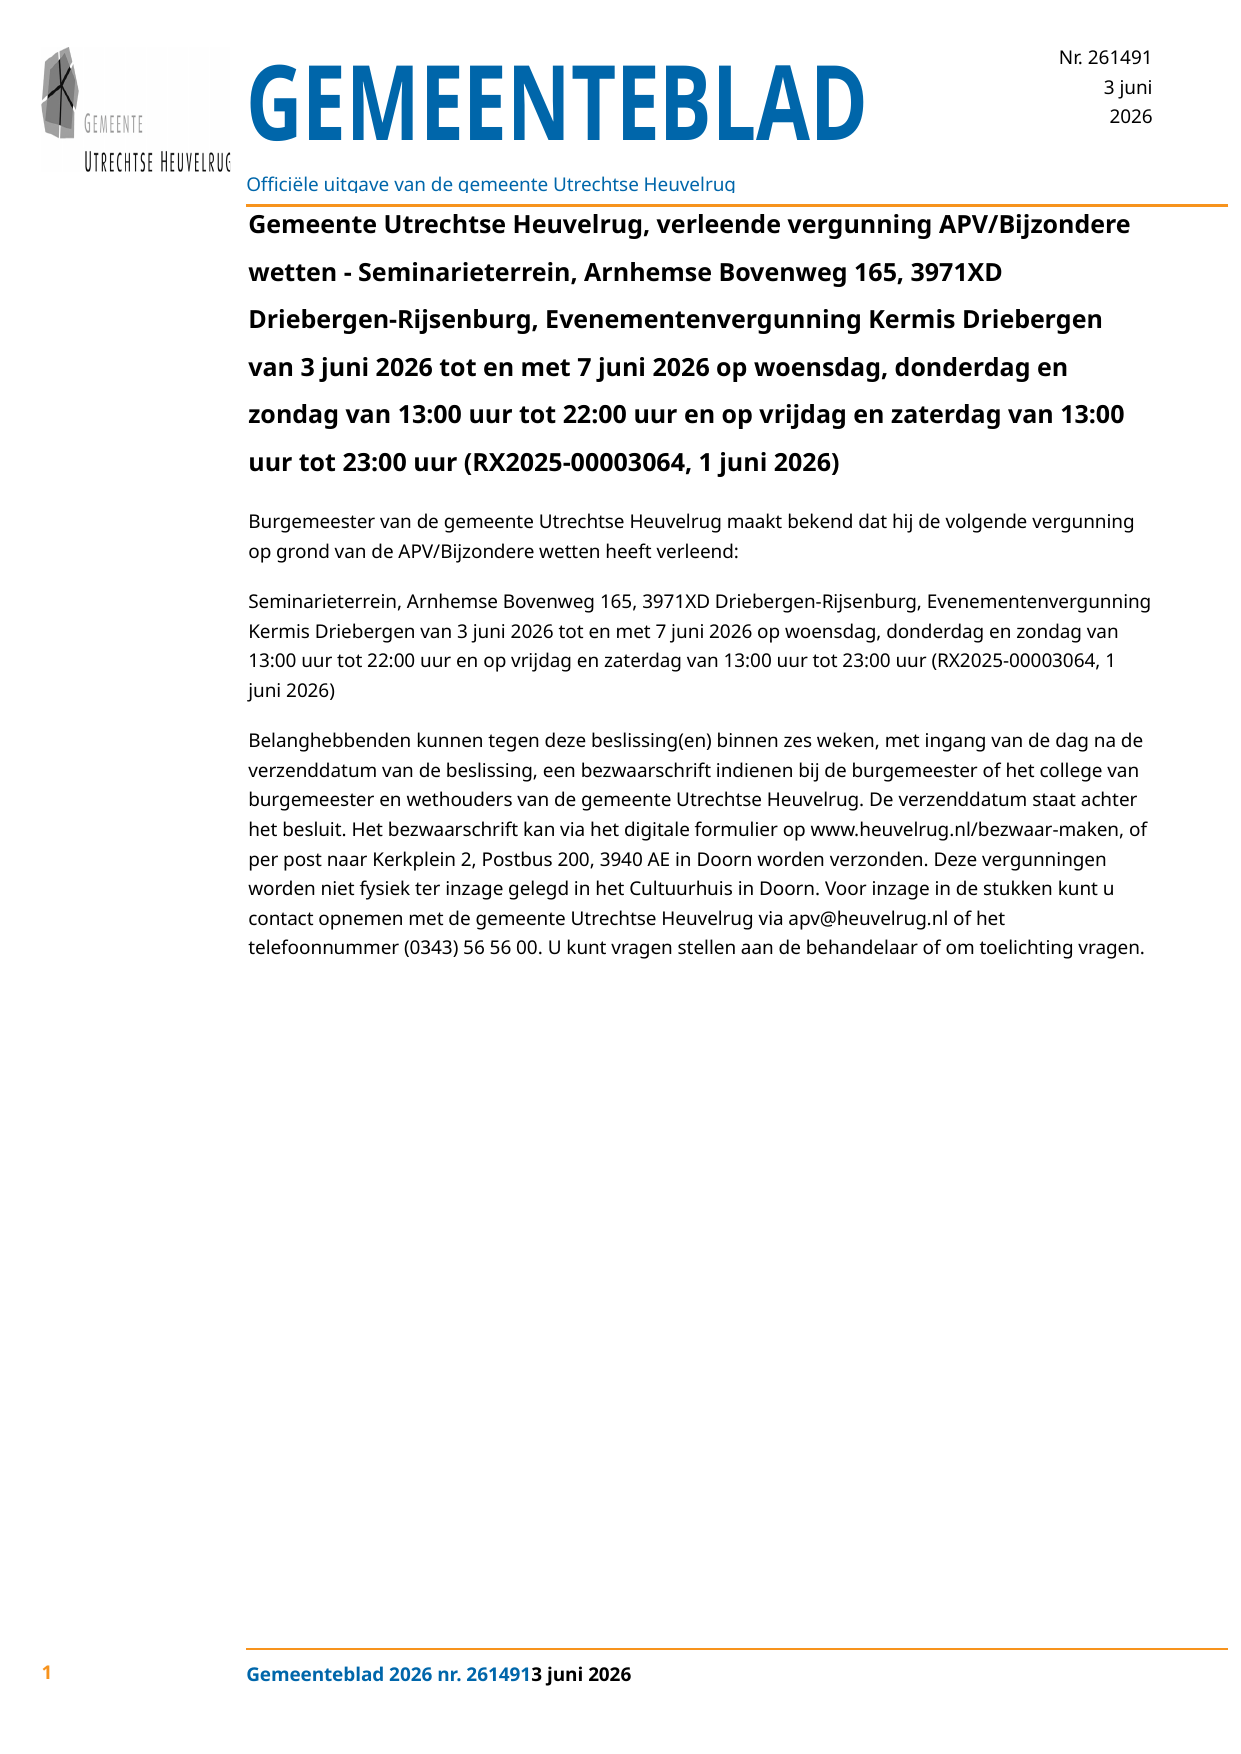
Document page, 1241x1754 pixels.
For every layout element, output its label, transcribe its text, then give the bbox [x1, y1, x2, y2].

picture [41, 47, 231, 172]
text Seminarieterrein, Arnhemse Bovenweg 165, 3971XD Driebergen-Rijsenburg, Evenementenvergunning Kermis Driebergen van 3 juni 2026 tot en met 7 juni 2026 op woensdag, donderdag en zondag van 13:00 uur tot 22:00 uur en op vrijdag en zaterdag van 13:00 uur tot 23:00 uur (RX2025-00003064, 1 juni 2026) [248, 588, 1152, 703]
text Burgemeester van de gemeente Utrechtse Heuvelrug maakt bekend dat hij de volgende vergunning op grond van de APV/Bijzondere wetten heeft verleend: [248, 508, 1152, 564]
text Belanghebbenden kunnen tegen deze beslissing(en) binnen zes weken, met ingang van de dag na de verzenddatum van de beslissing, een bezwaarschrift indienen bij de burgemeester of het college van burgemeester en wethouders van de gemeente Utrechtse Heuvelrug. De verzenddatum staat achter het besluit. Het bezwaarschrift kan via het digitale formulier op www.heuvelrug.nl/bezwaar-maken, of per post naar Kerkplein 2, Postbus 200, 3940 AE in Doorn worden verzonden. Deze vergunningen worden niet fysiek ter inzage gelegd in het Cultuurhuis in Doorn. Voor inzage in de stukken kunt u contact opnemen met de gemeente Utrechtse Heuvelrug via apv@heuvelrug.nl of het telefoonnummer (0343) 56 56 00. U kunt vragen stellen aan de behandelaar of om toelichting vragen. [248, 727, 1152, 960]
text Gemeente Utrechtse Heuvelrug, verleende vergunning APV/Bijzondere wetten - Seminarieterrein, Arnhemse Bovenweg 165, 3971XD Driebergen-Rijsenburg, Evenementenvergunning Kermis Driebergen van 3 juni 2026 tot en met 7 juni 2026 op woensdag, donderdag en zondag van 13:00 uur tot 22:00 uur en op vrijdag en zaterdag van 13:00 uur tot 23:00 uur (RX2025-00003064, 1 juni 2026) [248, 207, 1152, 479]
